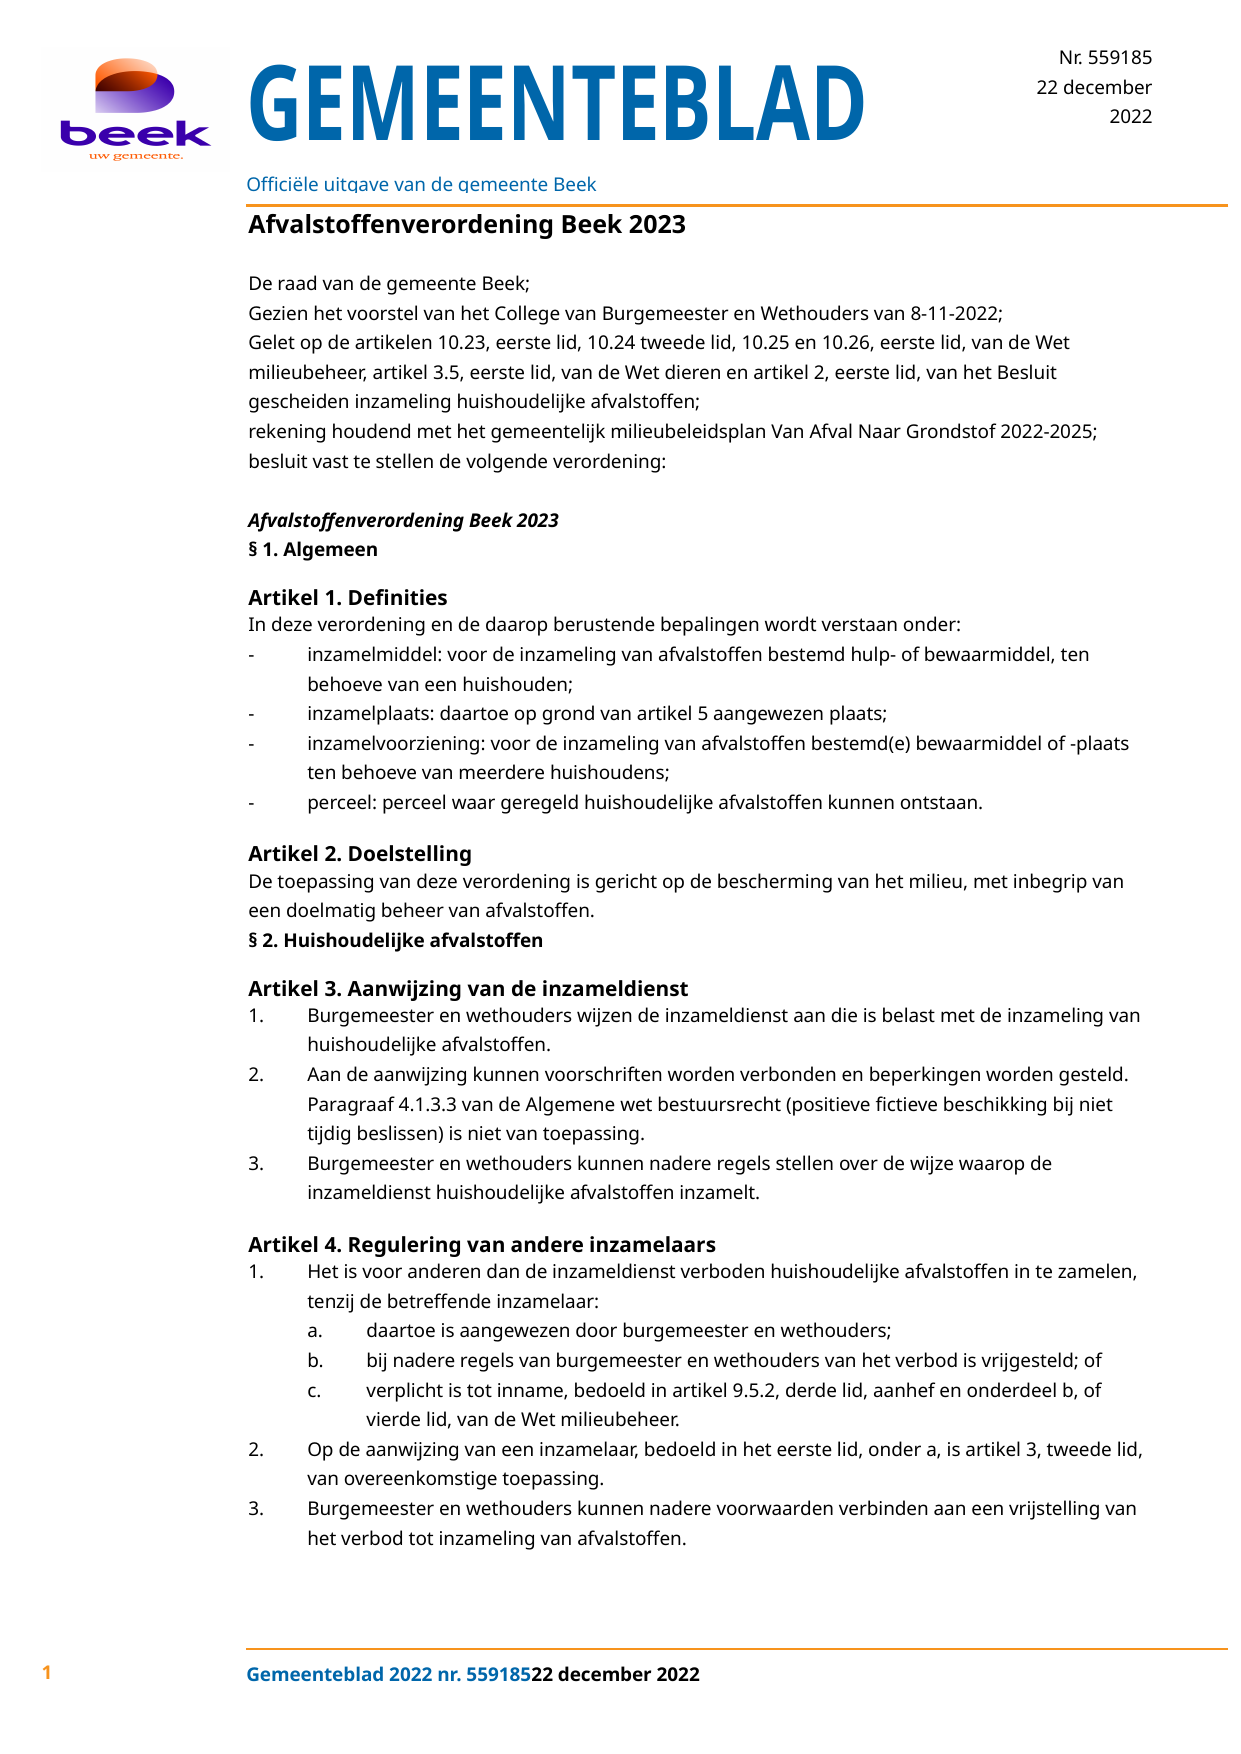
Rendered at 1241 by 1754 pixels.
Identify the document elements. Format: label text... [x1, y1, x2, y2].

text Afvalstoffenverordening Beek 2023 [248, 507, 1152, 533]
text In deze verordening en de daarop berustende bepalingen wordt verstaan onder: [248, 612, 1152, 637]
text De raad van de gemeente Beek; [248, 270, 1152, 296]
list Burgemeester en wethouders kunnen nadere voorwaarden verbinden aan een vrijstelling van het verbod tot inzameling van afvalstoffen. [248, 1495, 1152, 1550]
text Gelet op de artikelen 10.23, eerste lid, 10.24 tweede lid, 10.25 en 10.26, eerste lid, van de Wet milieubeheer, artikel 3.5, eerste lid, van de Wet dieren en artikel 2, eerste lid, van het Besluit gescheiden inzameling huishoudelijke afvalstoffen; [248, 329, 1152, 414]
list bij nadere regels van burgemeester en wethouders van het verbod is vrijgesteld; of [307, 1347, 1152, 1373]
text Artikel 3. Aanwijzing van de inzameldienst [248, 974, 1152, 1002]
text rekening houdend met het gemeentelijk milieubeleidsplan Van Afval Naar Grondstof 2022-2025; [248, 418, 1152, 444]
text § 2. Huishoudelijke afvalstoffen [248, 927, 1152, 953]
list Op de aanwijzing van een inzamelaar, bedoeld in het eerste lid, onder a, is artikel 3, tweede lid, van overeenkomstige toepassing. [248, 1436, 1152, 1491]
text Artikel 1. Definities [248, 583, 1152, 612]
text § 1. Algemeen [248, 537, 1152, 562]
list Aan de aanwijzing kunnen voorschriften worden verbonden en beperkingen worden gesteld. Paragraaf 4.1.3.3 van de Algemene wet bestuursrecht (positieve fictieve beschikking bij niet tijdig beslissen) is niet van toepassing. [248, 1061, 1152, 1146]
list verplicht is tot inname, bedoeld in artikel 9.5.2, derde lid, aanhef en onderdeel b, of vierde lid, van de Wet milieubeheer. [307, 1377, 1152, 1432]
picture [41, 47, 231, 172]
list Het is voor anderen dan de inzameldienst verboden huishoudelijke afvalstoffen in te zamelen, tenzij de betreffende inzamelaar: [248, 1258, 1152, 1314]
list inzamelmiddel: voor de inzameling van afvalstoffen bestemd hulp- of bewaarmiddel, ten behoeve van een huishouden; [248, 641, 1152, 696]
list perceel: perceel waar geregeld huishoudelijke afvalstoffen kunnen ontstaan. [248, 789, 1152, 815]
text Artikel 2. Doelstelling [248, 839, 1152, 868]
text De toepassing van deze verordening is gericht op de bescherming van het milieu, met inbegrip van een doelmatig beheer van afvalstoffen. [248, 868, 1152, 923]
text Afvalstoffenverordening Beek 2023 [248, 207, 1152, 241]
list daartoe is aangewezen door burgemeester en wethouders; [307, 1318, 1152, 1343]
list inzamelplaats: daartoe op grond van artikel 5 aangewezen plaats; [248, 700, 1152, 726]
text besluit vast te stellen de volgende verordening: [248, 448, 1152, 473]
text Gezien het voorstel van het College van Burgemeester en Wethouders van 8-11-2022; [248, 300, 1152, 326]
list Burgemeester en wethouders kunnen nadere regels stellen over de wijze waarop de inzameldienst huishoudelijke afvalstoffen inzamelt. [248, 1150, 1152, 1205]
list inzamelvoorziening: voor de inzameling van afvalstoffen bestemd(e) bewaarmiddel of -plaats ten behoeve van meerdere huishoudens; [248, 730, 1152, 785]
text Artikel 4. Regulering van andere inzamelaars [248, 1230, 1152, 1258]
list Burgemeester en wethouders wijzen de inzameldienst aan die is belast met de inzameling van huishoudelijke afvalstoffen. [248, 1002, 1152, 1057]
